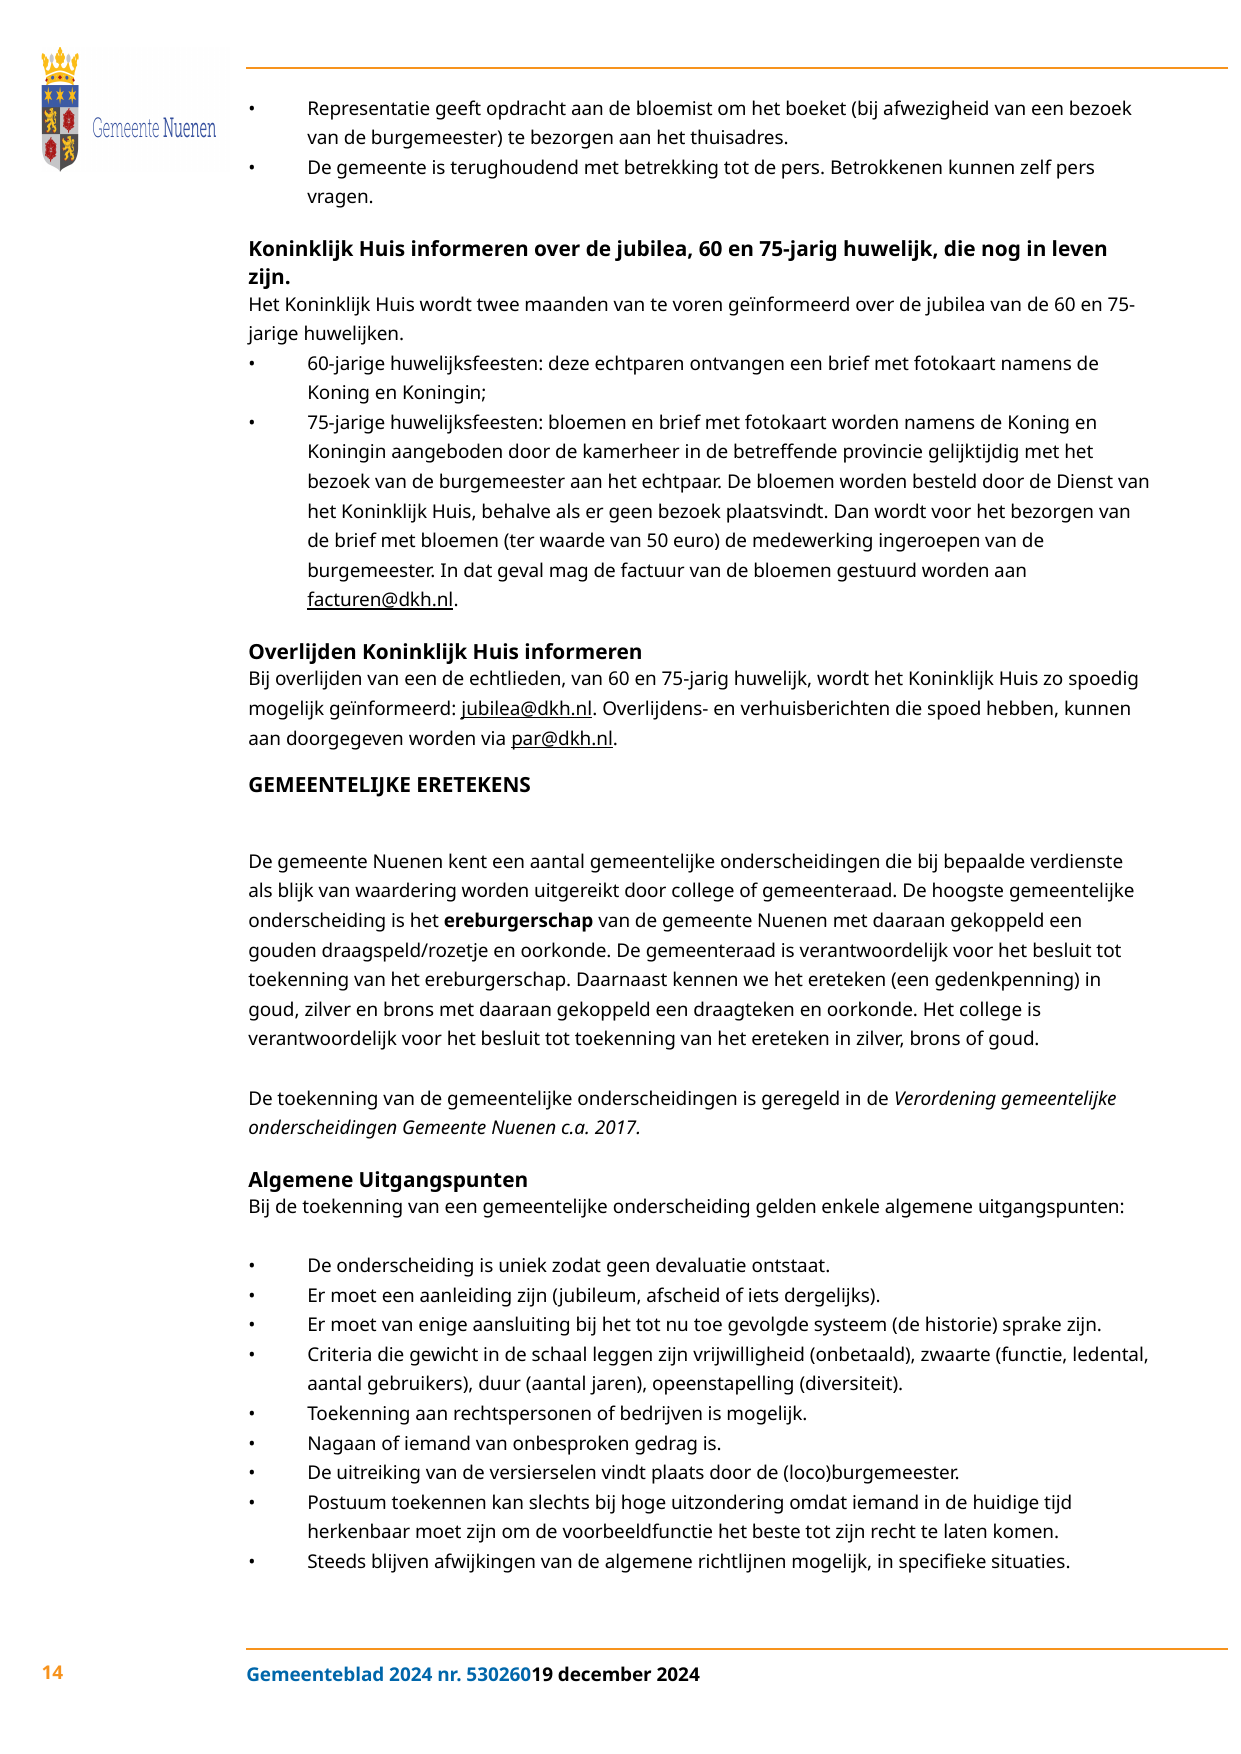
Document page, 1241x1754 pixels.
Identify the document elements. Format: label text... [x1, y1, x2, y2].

text Bij de toekenning van een gemeentelijke onderscheiding gelden enkele algemene uitgangspunten: [248, 1193, 1152, 1219]
list Representatie geeft opdracht aan de bloemist om het boeket (bij afwezigheid van een bezoek van de burgemeester) te bezorgen aan het thuisadres. [248, 95, 1152, 150]
text Overlijden Koninklijk Huis informeren [248, 637, 1152, 666]
text De gemeente Nuenen kent een aantal gemeentelijke onderscheidingen die bij bepaalde verdienste als blijk van waardering worden uitgereikt door college of gemeenteraad. De hoogste gemeentelijke onderscheiding is het ereburgerschap van de gemeente Nuenen met daaraan gekoppeld een gouden draagspeld/rozetje en oorkonde. De gemeenteraad is verantwoordelijk voor het besluit tot toekenning van het ereburgerschap. Daarnaast kennen we het ereteken (een gedenkpenning) in goud, zilver en brons met daaraan gekoppeld een draagteken en oorkonde. Het college is verantwoordelijk voor het besluit tot toekenning van het ereteken in zilver, brons of goud. [248, 848, 1152, 1051]
list Steeds blijven afwijkingen van de algemene richtlijnen mogelijk, in specifieke situaties. [248, 1548, 1152, 1574]
text De toekenning van de gemeentelijke onderscheidingen is geregeld in de Verordening gemeentelijke onderscheidingen Gemeente Nuenen c.a. 2017. [248, 1085, 1152, 1140]
list Criteria die gewicht in de schaal leggen zijn vrijwilligheid (onbetaald), zwaarte (functie, ledental, aantal gebruikers), duur (aantal jaren), opeenstapelling (diversiteit). [248, 1341, 1152, 1396]
list 60-jarige huwelijksfeesten: deze echtparen ontvangen een brief met fotokaart namens de Koning en Koningin; [248, 350, 1152, 405]
text Koninklijk Huis informeren over de jubilea, 60 en 75-jarig huwelijk, die nog in leven zijn. [248, 234, 1152, 291]
text Algemene Uitgangspunten [248, 1165, 1152, 1193]
text Het Koninklijk Huis wordt twee maanden van te voren geïnformeerd over de jubilea van de 60 en 75-jarige huwelijken. [248, 291, 1152, 346]
list De uitreiking van de versierselen vindt plaats door de (loco)burgemeester. [248, 1459, 1152, 1485]
list Er moet een aanleiding zijn (jubileum, afscheid of iets dergelijks). [248, 1282, 1152, 1308]
list Toekenning aan rechtspersonen of bedrijven is mogelijk. [248, 1400, 1152, 1426]
list Postuum toekennen kan slechts bij hoge uitzondering omdat iemand in de huidige tijd herkenbaar moet zijn om de voorbeeldfunctie het beste tot zijn recht te laten komen. [248, 1489, 1152, 1544]
list 75-jarige huwelijksfeesten: bloemen en brief met fotokaart worden namens de Koning en Koningin aangeboden door de kamerheer in de betreffende provincie gelijktijdig met het bezoek van de burgemeester aan het echtpaar. De bloemen worden besteld door de Dienst van het Koninklijk Huis, behalve als er geen bezoek plaatsvindt. Dan wordt voor het bezorgen van de brief met bloemen (ter waarde van 50 euro) de medewerking ingeroepen van de burgemeester. In dat geval mag de factuur van de bloemen gestuurd worden aan facturen@dkh.nl. [248, 409, 1152, 612]
list Er moet van enige aansluiting bij het tot nu toe gevolgde systeem (de historie) sprake zijn. [248, 1311, 1152, 1337]
text GEMEENTELIJKE ERETEKENS [248, 770, 1152, 799]
picture [41, 47, 231, 172]
list De onderscheiding is uniek zodat geen devaluatie ontstaat. [248, 1252, 1152, 1278]
text Bij overlijden van een de echtlieden, van 60 en 75-jarig huwelijk, wordt het Koninklijk Huis zo spoedig mogelijk geïnformeerd: jubilea@dkh.nl. Overlijdens- en verhuisberichten die spoed hebben, kunnen aan doorgegeven worden via par@dkh.nl. [248, 666, 1152, 750]
list Nagaan of iemand van onbesproken gedrag is. [248, 1430, 1152, 1456]
list De gemeente is terughoudend met betrekking tot de pers. Betrokkenen kunnen zelf pers vragen. [248, 154, 1152, 209]
